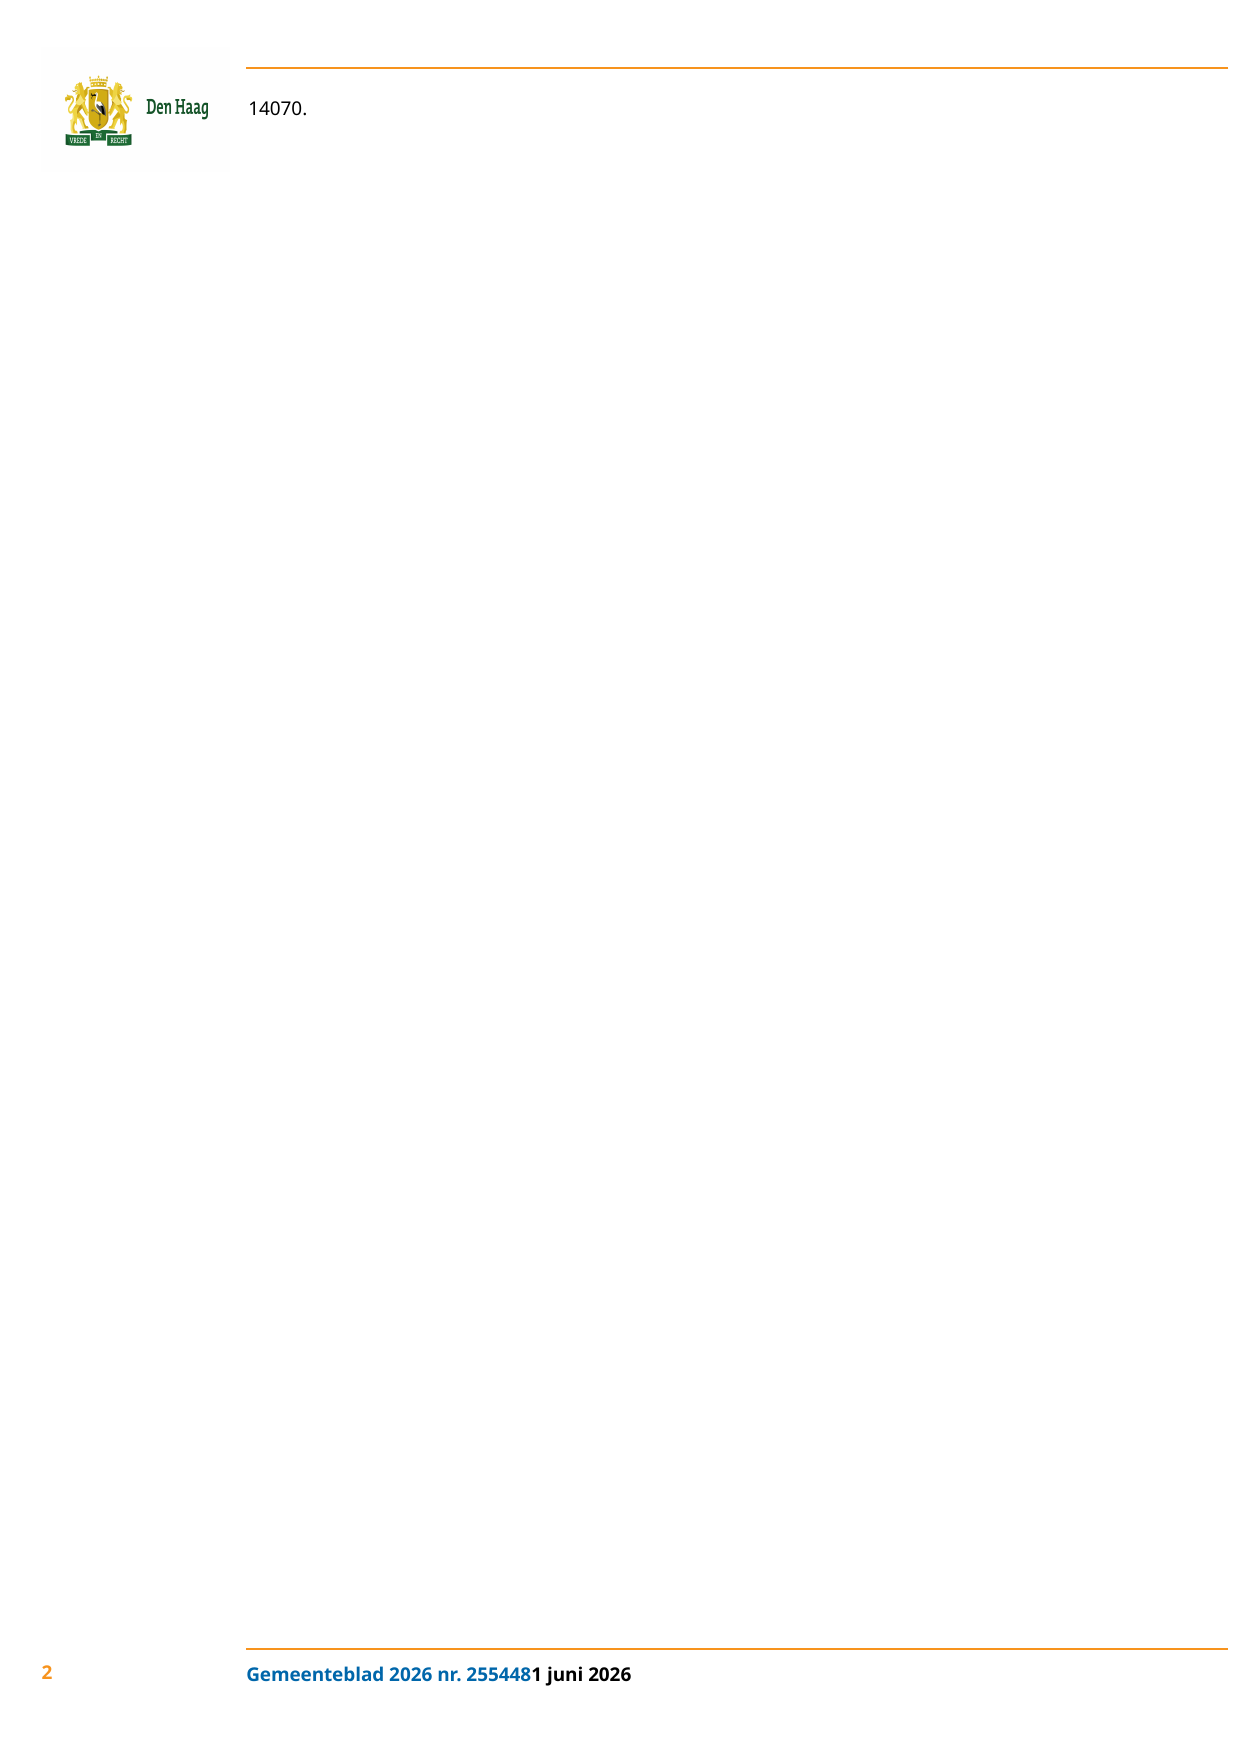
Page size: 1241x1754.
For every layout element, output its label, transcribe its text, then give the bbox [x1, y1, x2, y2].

picture [41, 47, 231, 172]
text 14070. [248, 95, 1152, 121]
